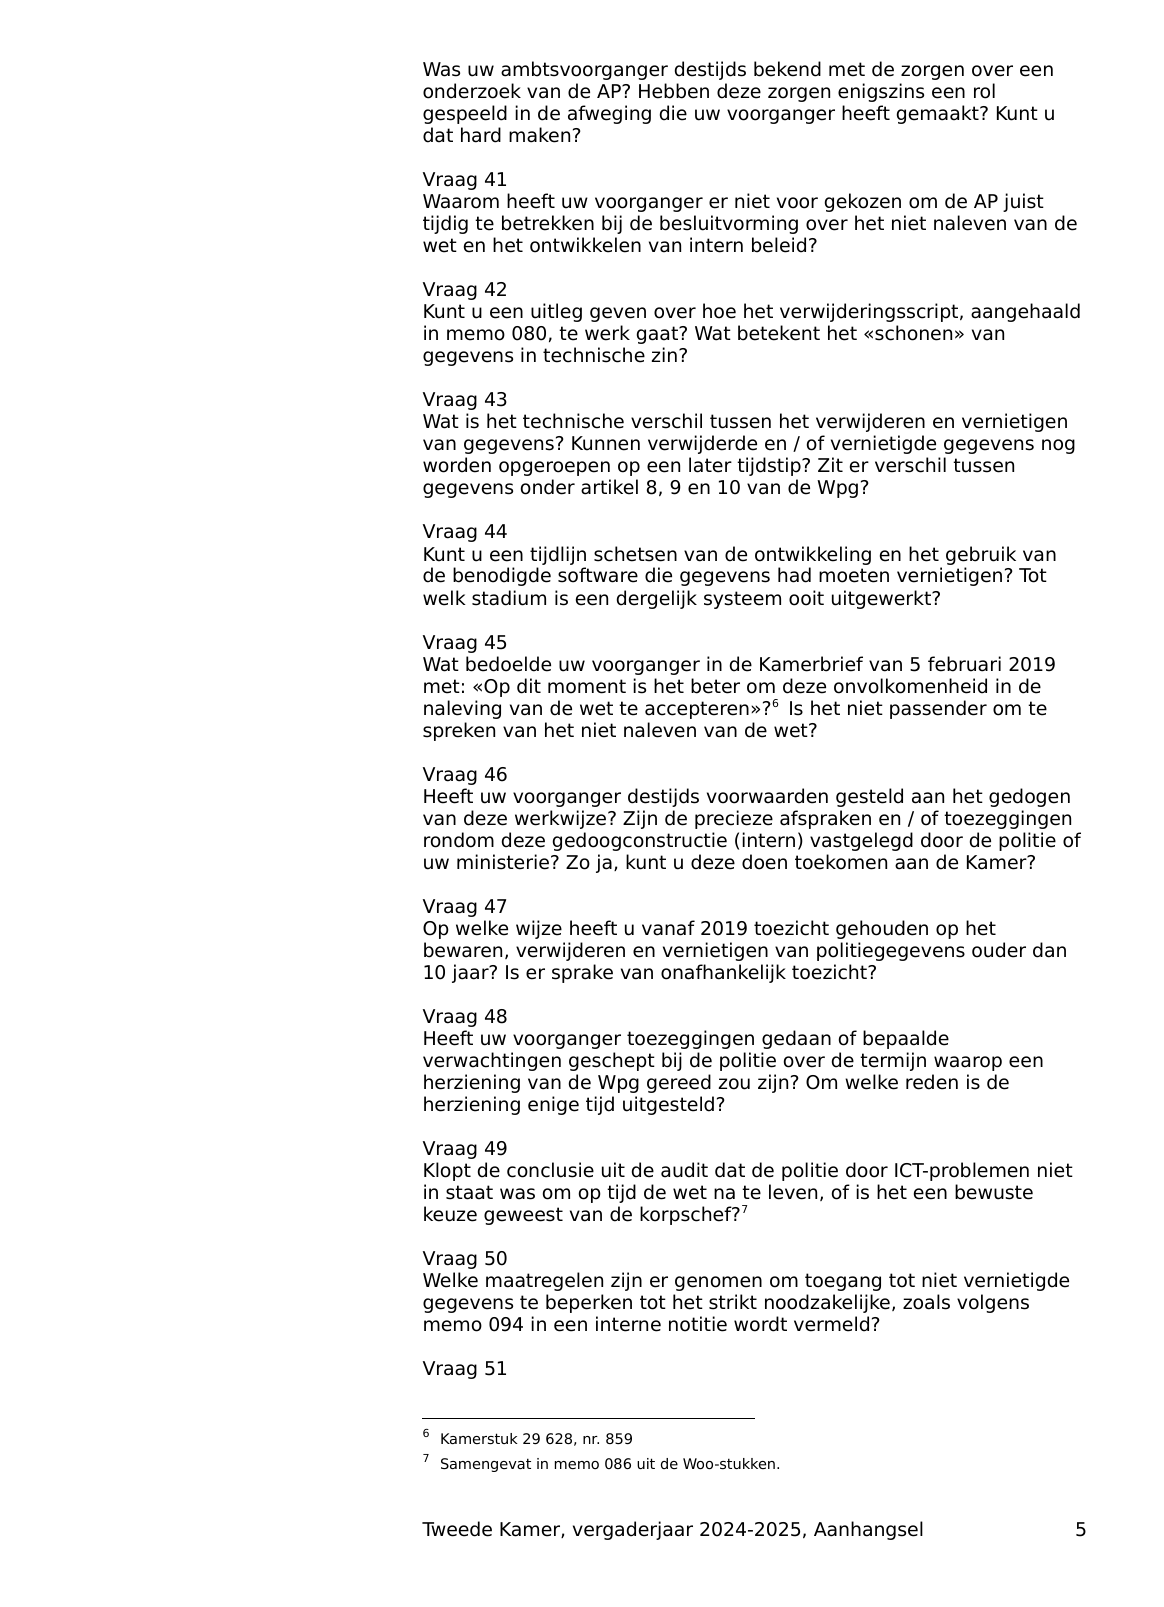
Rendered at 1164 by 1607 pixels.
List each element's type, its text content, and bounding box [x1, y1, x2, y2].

text Vraag 49 [422, 1138, 1087, 1160]
text Vraag 50 [422, 1248, 1087, 1270]
text Vraag 44 [422, 521, 1087, 543]
text Heeft uw voorganger destijds voorwaarden gesteld aan het gedogen van deze werkwijze? Zijn de precieze afspraken en / of toezeggingen rondom deze gedoogconstructie (intern) vastgelegd door de politie of uw ministerie? Zo ja, kunt u deze doen toekomen aan de Kamer? [422, 786, 1087, 873]
text Kunt u een tijdlijn schetsen van de ontwikkeling en het gebruik van de benodigde software die gegevens had moeten vernietigen? Tot welk stadium is een dergelijk systeem ooit uitgewerkt? [422, 543, 1087, 609]
text Wat bedoelde uw voorganger in de Kamerbrief van 5 februari 2019 met: «Op dit moment is het beter om deze onvolkomenheid in de naleving van de wet te accepteren»? Is het niet passender om te spreken van het niet naleven van de wet? [422, 653, 1087, 741]
text Vraag 46 [422, 764, 1087, 786]
text Waarom heeft uw voorganger er niet voor gekozen om de AP juist tijdig te betrekken bij de besluitvorming over het niet naleven van de wet en het ontwikkelen van intern beleid? [422, 191, 1087, 257]
text Kunt u een uitleg geven over hoe het verwijderingsscript, aangehaald in memo 080, te werk gaat? Wat betekent het «schonen» van gegevens in technische zin? [422, 301, 1087, 367]
text Vraag 47 [422, 896, 1087, 918]
text Heeft uw voorganger toezeggingen gedaan of bepaalde verwachtingen geschept bij de politie over de termijn waarop een herziening van de Wpg gereed zou zijn? Om welke reden is de herziening enige tijd uitgesteld? [422, 1028, 1087, 1116]
text Vraag 48 [422, 1006, 1087, 1028]
text Welke maatregelen zijn er genomen om toegang tot niet vernietigde gegevens te beperken tot het strikt noodzakelijke, zoals volgens memo 094 in een interne notitie wordt vermeld? [422, 1270, 1087, 1336]
text Klopt de conclusie uit de audit dat de politie door ICT-problemen niet in staat was om op tijd de wet na te leven, of is het een bewuste keuze geweest van de korpschef? [422, 1160, 1087, 1226]
text Kamerstuk 29 628, nr. 859 [422, 1427, 1087, 1449]
text Vraag 41 [422, 169, 1087, 191]
text Samengevat in memo 086 uit de Woo-stukken. [422, 1452, 1087, 1474]
text Op welke wijze heeft u vanaf 2019 toezicht gehouden op het bewaren, verwijderen en vernietigen van politiegegevens ouder dan 10 jaar? Is er sprake van onafhankelijk toezicht? [422, 918, 1087, 984]
text Vraag 43 [422, 389, 1087, 411]
text Wat is het technische verschil tussen het verwijderen en vernietigen van gegevens? Kunnen verwijderde en / of vernietigde gegevens nog worden opgeroepen op een later tijdstip? Zit er verschil tussen gegevens onder artikel 8, 9 en 10 van de Wpg? [422, 411, 1087, 499]
text Was uw ambtsvoorganger destijds bekend met de zorgen over een onderzoek van de AP? Hebben deze zorgen enigszins een rol gespeeld in de afweging die uw voorganger heeft gemaakt? Kunt u dat hard maken? [422, 59, 1087, 147]
text Vraag 51 [422, 1358, 1087, 1380]
text Vraag 42 [422, 279, 1087, 301]
text Vraag 45 [422, 632, 1087, 653]
